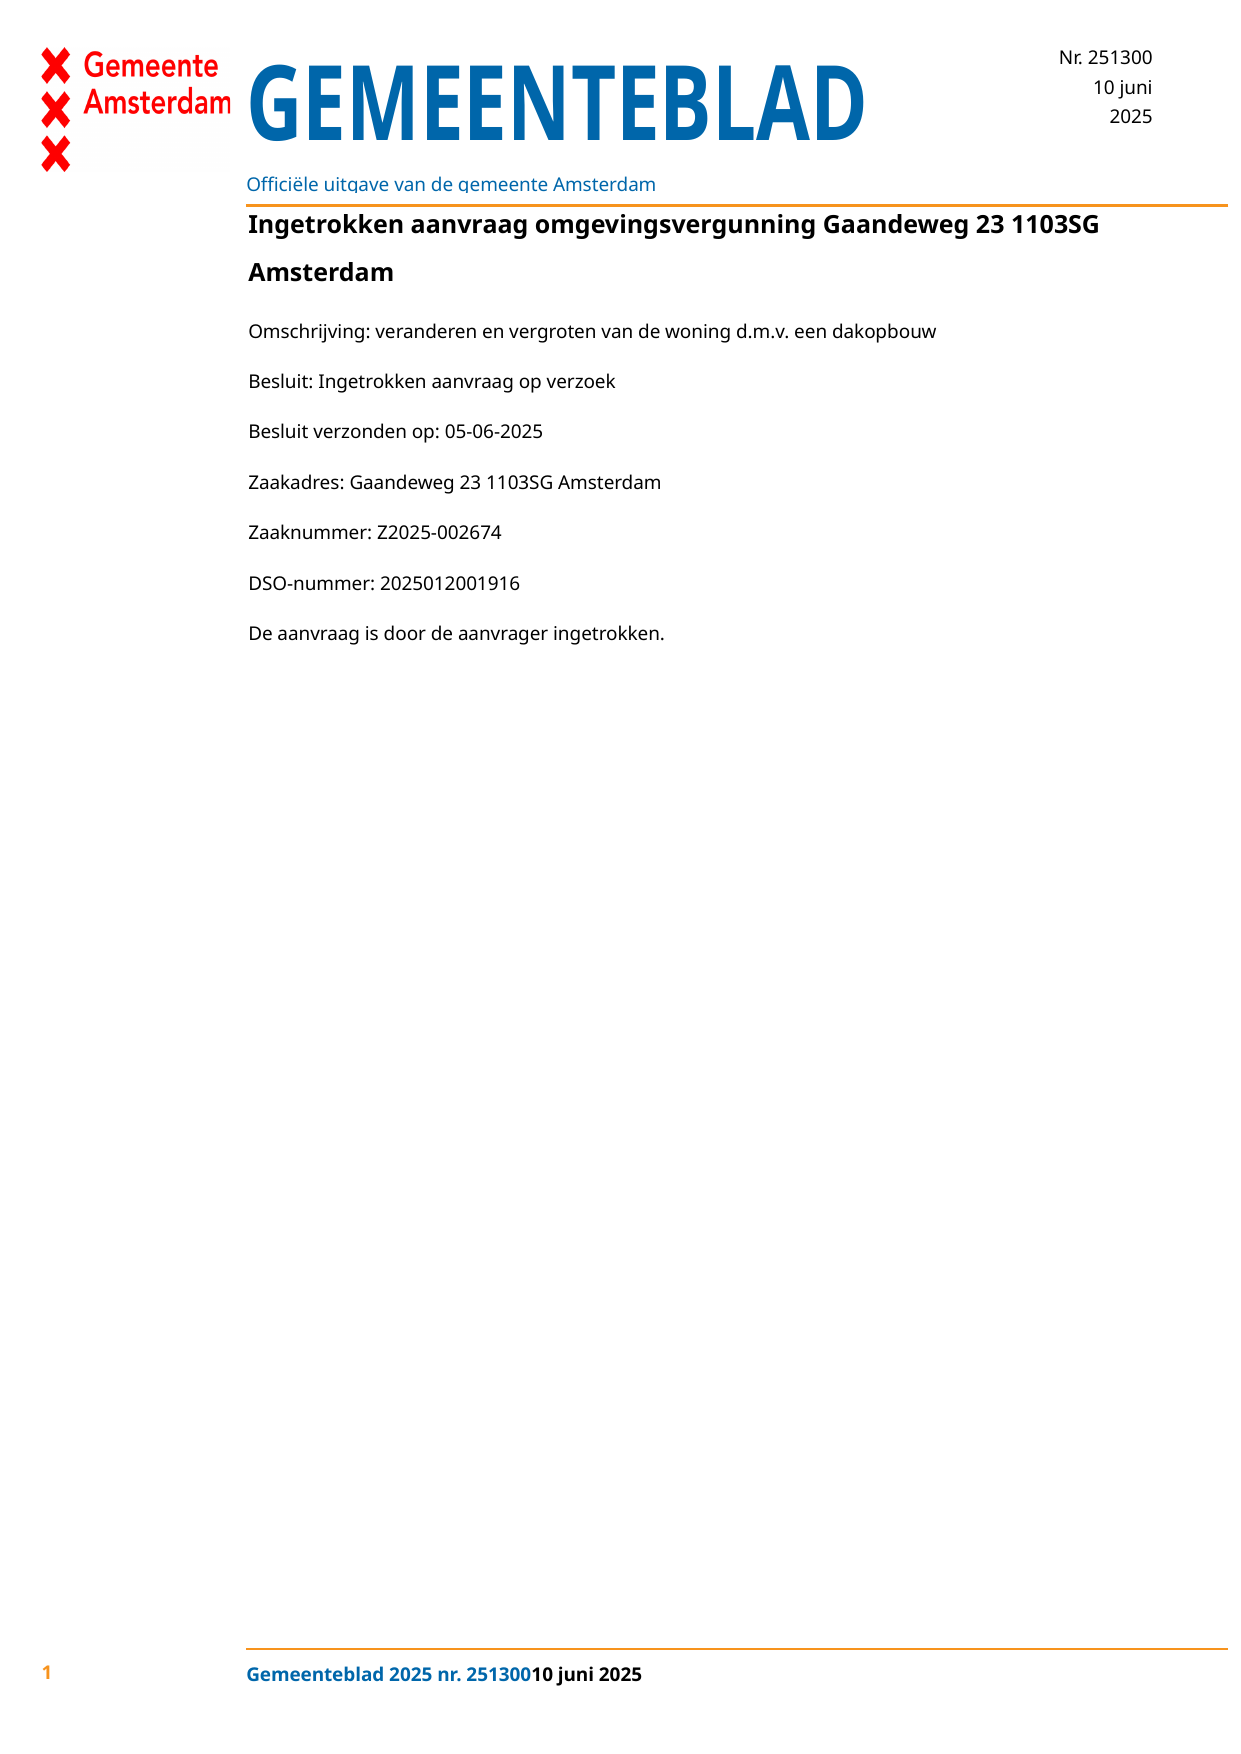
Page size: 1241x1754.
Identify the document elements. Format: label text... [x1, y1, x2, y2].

text Omschrijving: veranderen en vergroten van de woning d.m.v. een dakopbouw [248, 318, 1152, 344]
text Besluit verzonden op: 05-06-2025 [248, 419, 1152, 444]
text Zaaknummer: Z2025-002674 [248, 519, 1152, 545]
text DSO-nummer: 2025012001916 [248, 570, 1152, 596]
text De aanvraag is door de aanvrager ingetrokken. [248, 620, 1152, 646]
text Ingetrokken aanvraag omgevingsvergunning Gaandeweg 23 1103SG Amsterdam [248, 207, 1152, 288]
picture [41, 47, 231, 172]
text Zaakadres: Gaandeweg 23 1103SG Amsterdam [248, 469, 1152, 495]
text Besluit: Ingetrokken aanvraag op verzoek [248, 368, 1152, 394]
